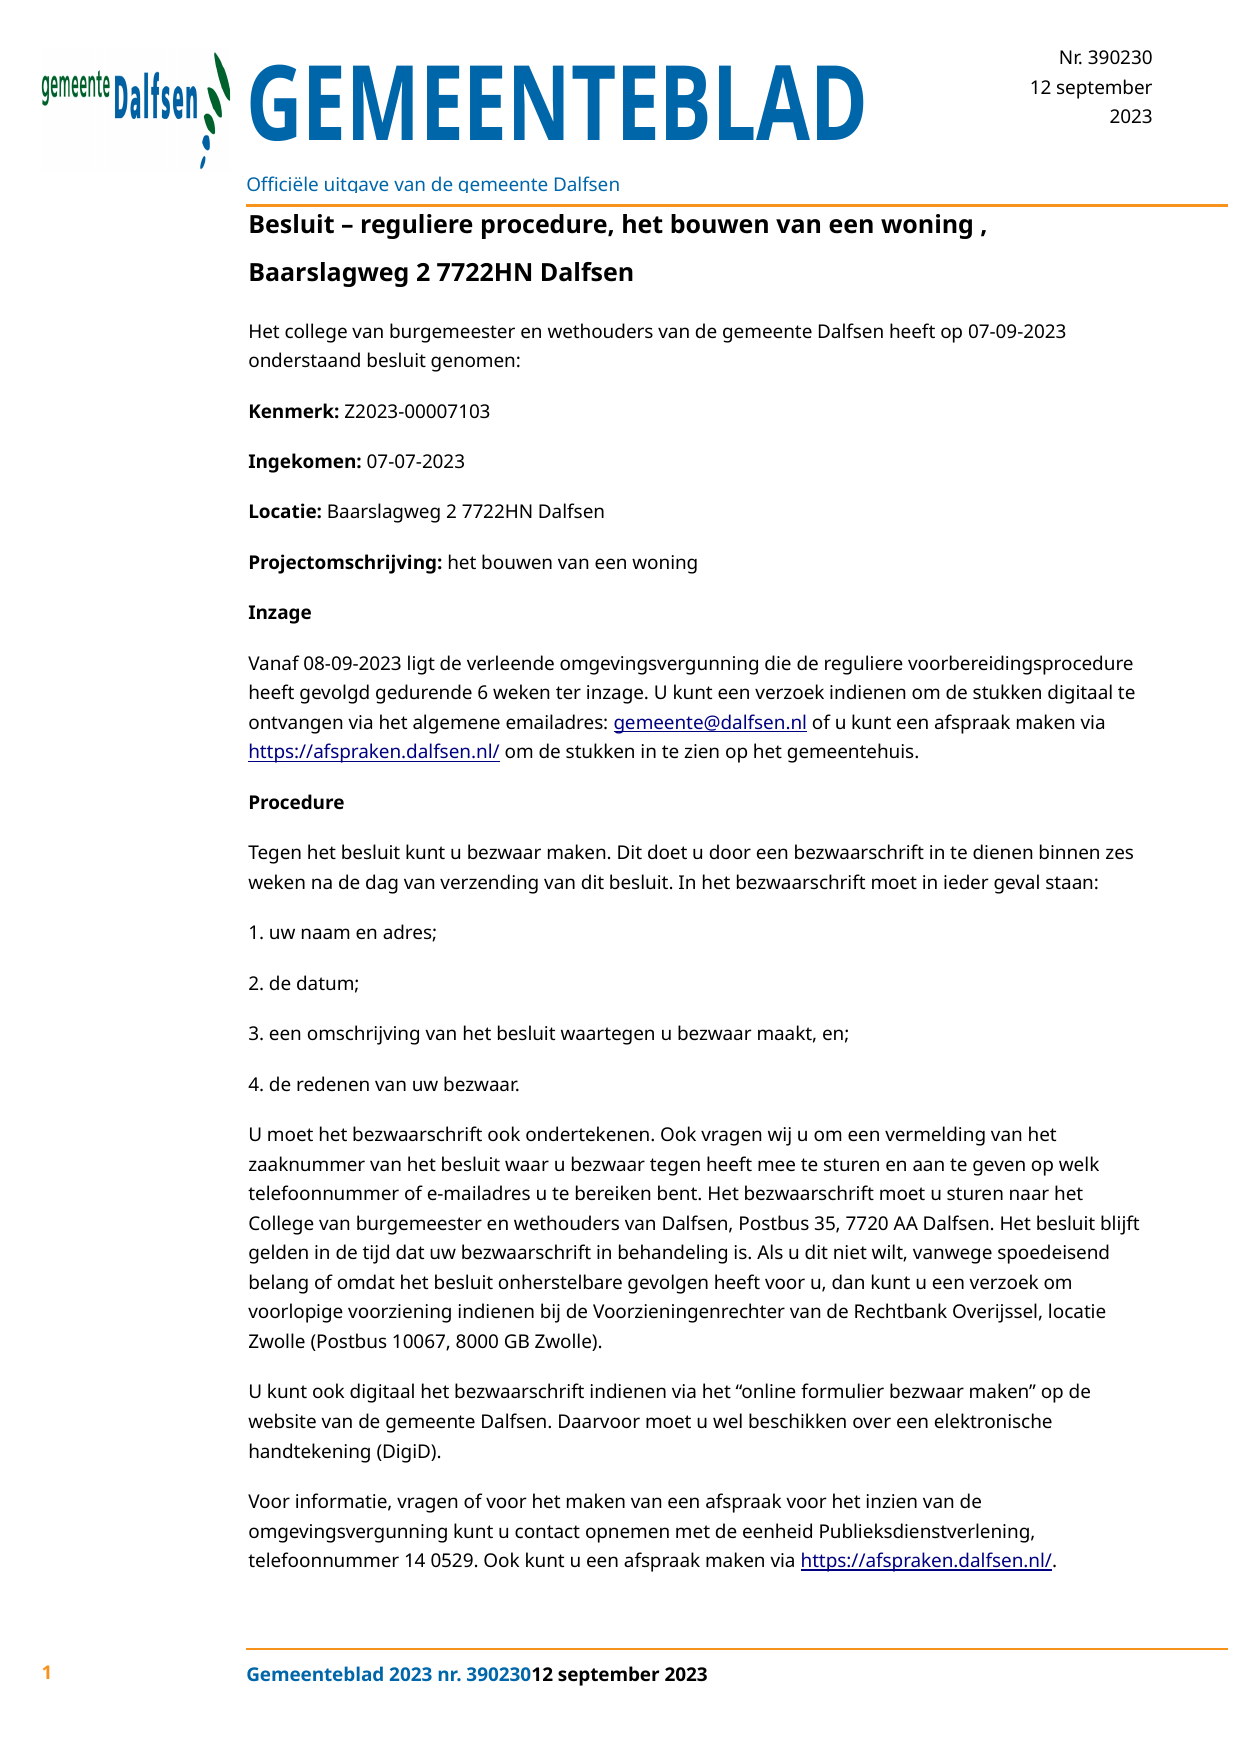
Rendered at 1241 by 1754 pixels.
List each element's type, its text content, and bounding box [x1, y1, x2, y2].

text U kunt ook digitaal het bezwaarschrift indienen via het “online formulier bezwaar maken” op de website van de gemeente Dalfsen. Daarvoor moet u wel beschikken over een elektronische handtekening (DigiD). [248, 1379, 1152, 1464]
text U moet het bezwaarschrift ook ondertekenen. Ook vragen wij u om een vermelding van het zaaknummer van het besluit waar u bezwaar tegen heeft mee te sturen en aan te geven op welk telefoonnummer of e-mailadres u te bereiken bent. Het bezwaarschrift moet u sturen naar het College van burgemeester en wethouders van Dalfsen, Postbus 35, 7720 AA Dalfsen. Het besluit blijft gelden in de tijd dat uw bezwaarschrift in behandeling is. Als u dit niet wilt, vanwege spoedeisend belang of omdat het besluit onherstelbare gevolgen heeft voor u, dan kunt u een verzoek om voorlopige voorziening indienen bij de Voorzieningenrechter van de Rechtbank Overijssel, locatie Zwolle (Postbus 10067, 8000 GB Zwolle). [248, 1121, 1152, 1354]
text Procedure [248, 789, 1152, 815]
text 2. de datum; [248, 970, 1152, 996]
text 4. de redenen van uw bezwaar. [248, 1071, 1152, 1097]
text Locatie: Baarslagweg 2 7722HN Dalfsen [248, 499, 1152, 524]
text Tegen het besluit kunt u bezwaar maken. Dit doet u door een bezwaarschrift in te dienen binnen zes weken na de dag van verzending van dit besluit. In het bezwaarschrift moet in ieder geval staan: [248, 839, 1152, 895]
text Het college van burgemeester en wethouders van de gemeente Dalfsen heeft op 07-09-2023 onderstaand besluit genomen: [248, 318, 1152, 373]
text Kenmerk: Z2023-00007103 [248, 398, 1152, 424]
text Vanaf 08-09-2023 ligt de verleende omgevingsvergunning die de reguliere voorbereidingsprocedure heeft gevolgd gedurende 6 weken ter inzage. U kunt een verzoek indienen om de stukken digitaal te ontvangen via het algemene emailadres: gemeente@dalfsen.nl of u kunt een afspraak maken via https://afspraken.dalfsen.nl/ om de stukken in te zien op het gemeentehuis. [248, 650, 1152, 764]
text 1. uw naam en adres; [248, 919, 1152, 945]
text Projectomschrijving: het bouwen van een woning [248, 549, 1152, 575]
text Inzage [248, 599, 1152, 625]
picture [41, 47, 231, 172]
text 3. een omschrijving van het besluit waartegen u bezwaar maakt, en; [248, 1020, 1152, 1046]
text Ingekomen: 07-07-2023 [248, 448, 1152, 474]
text Besluit – reguliere procedure, het bouwen van een woning , Baarslagweg 2 7722HN Dalfsen [248, 207, 1152, 288]
text Voor informatie, vragen of voor het maken van een afspraak voor het inzien van de omgevingsvergunning kunt u contact opnemen met de eenheid Publieksdienstverlening, telefoonnummer 14 0529. Ook kunt u een afspraak maken via https://afspraken.dalfsen.nl/. [248, 1488, 1152, 1573]
